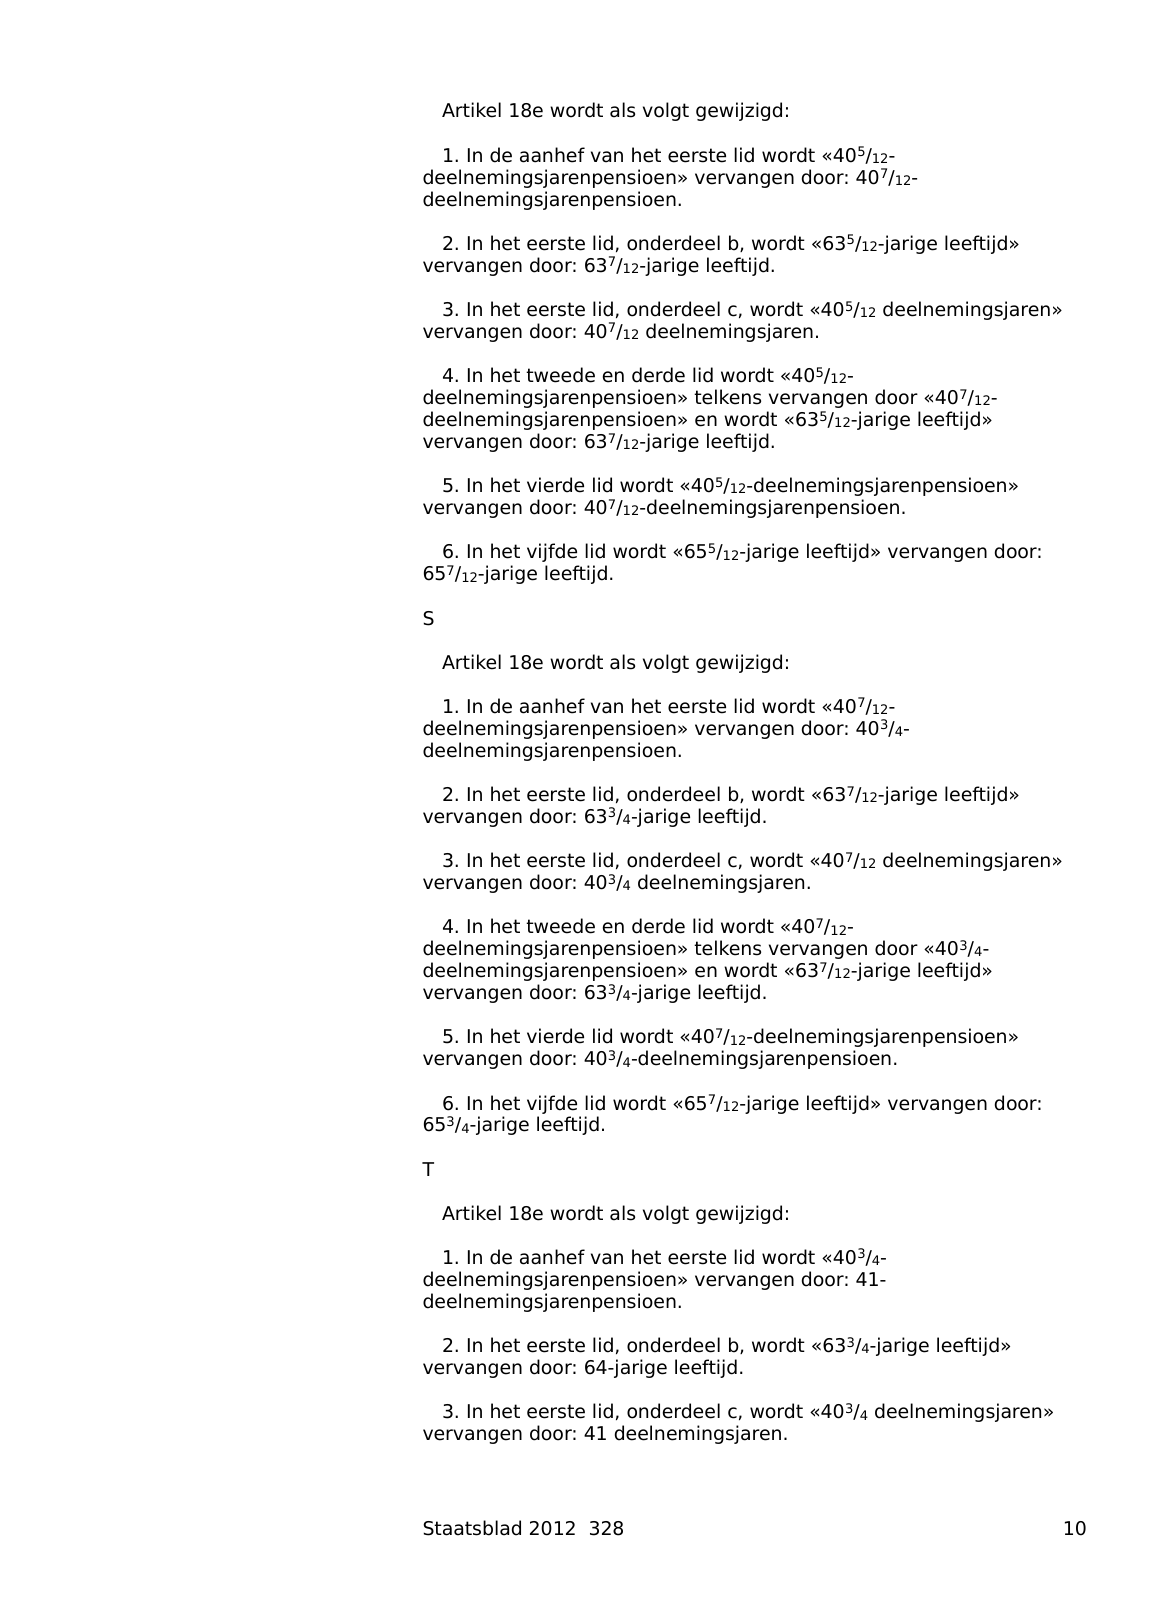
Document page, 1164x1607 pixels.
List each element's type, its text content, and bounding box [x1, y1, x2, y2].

text 5. In het vierde lid wordt «405/12-deelnemingsjarenpensioen» vervangen door: 407/12-deelnemingsjarenpensioen. [422, 475, 1087, 519]
text Artikel 18e wordt als volgt gewijzigd: [422, 652, 1087, 673]
text 6. In het vijfde lid wordt «655/12-jarige leeftijd» vervangen door: 657/12-jarige leeftijd. [422, 541, 1087, 585]
text Artikel 18e wordt als volgt gewijzigd: [422, 100, 1087, 122]
text 2. In het eerste lid, onderdeel b, wordt «637/12-jarige leeftijd» vervangen door: 633/4-jarige leeftijd. [422, 784, 1087, 828]
text 1. In de aanhef van het eerste lid wordt «405/12-deelnemingsjarenpensioen» vervangen door: 407/12-deelnemingsjarenpensioen. [422, 144, 1087, 211]
text 1. In de aanhef van het eerste lid wordt «407/12-deelnemingsjarenpensioen» vervangen door: 403/4-deelnemingsjarenpensioen. [422, 696, 1087, 762]
text 6. In het vijfde lid wordt «657/12-jarige leeftijd» vervangen door: 653/4-jarige leeftijd. [422, 1092, 1087, 1136]
text 2. In het eerste lid, onderdeel b, wordt «633/4-jarige leeftijd» vervangen door: 64-jarige leeftijd. [422, 1335, 1087, 1379]
text 2. In het eerste lid, onderdeel b, wordt «635/12-jarige leeftijd» vervangen door: 637/12-jarige leeftijd. [422, 233, 1087, 277]
text 4. In het tweede en derde lid wordt «405/12-deelnemingsjarenpensioen» telkens vervangen door «407/12-deelnemingsjarenpensioen» en wordt «635/12-jarige leeftijd» vervangen door: 637/12-jarige leeftijd. [422, 365, 1087, 453]
text 3. In het eerste lid, onderdeel c, wordt «403/4 deelnemingsjaren» vervangen door: 41 deelnemingsjaren. [422, 1401, 1087, 1445]
text 1. In de aanhef van het eerste lid wordt «403/4-deelnemingsjarenpensioen» vervangen door: 41-deelnemingsjarenpensioen. [422, 1247, 1087, 1313]
text Artikel 18e wordt als volgt gewijzigd: [422, 1203, 1087, 1225]
text T [422, 1158, 1087, 1181]
text 4. In het tweede en derde lid wordt «407/12-deelnemingsjarenpensioen» telkens vervangen door «403/4-deelnemingsjarenpensioen» en wordt «637/12-jarige leeftijd» vervangen door: 633/4-jarige leeftijd. [422, 916, 1087, 1004]
text S [422, 607, 1087, 629]
text 3. In het eerste lid, onderdeel c, wordt «405/12 deelnemingsjaren» vervangen door: 407/12 deelnemingsjaren. [422, 299, 1087, 343]
text 5. In het vierde lid wordt «407/12-deelnemingsjarenpensioen» vervangen door: 403/4-deelnemingsjarenpensioen. [422, 1026, 1087, 1070]
text 3. In het eerste lid, onderdeel c, wordt «407/12 deelnemingsjaren» vervangen door: 403/4 deelnemingsjaren. [422, 850, 1087, 894]
